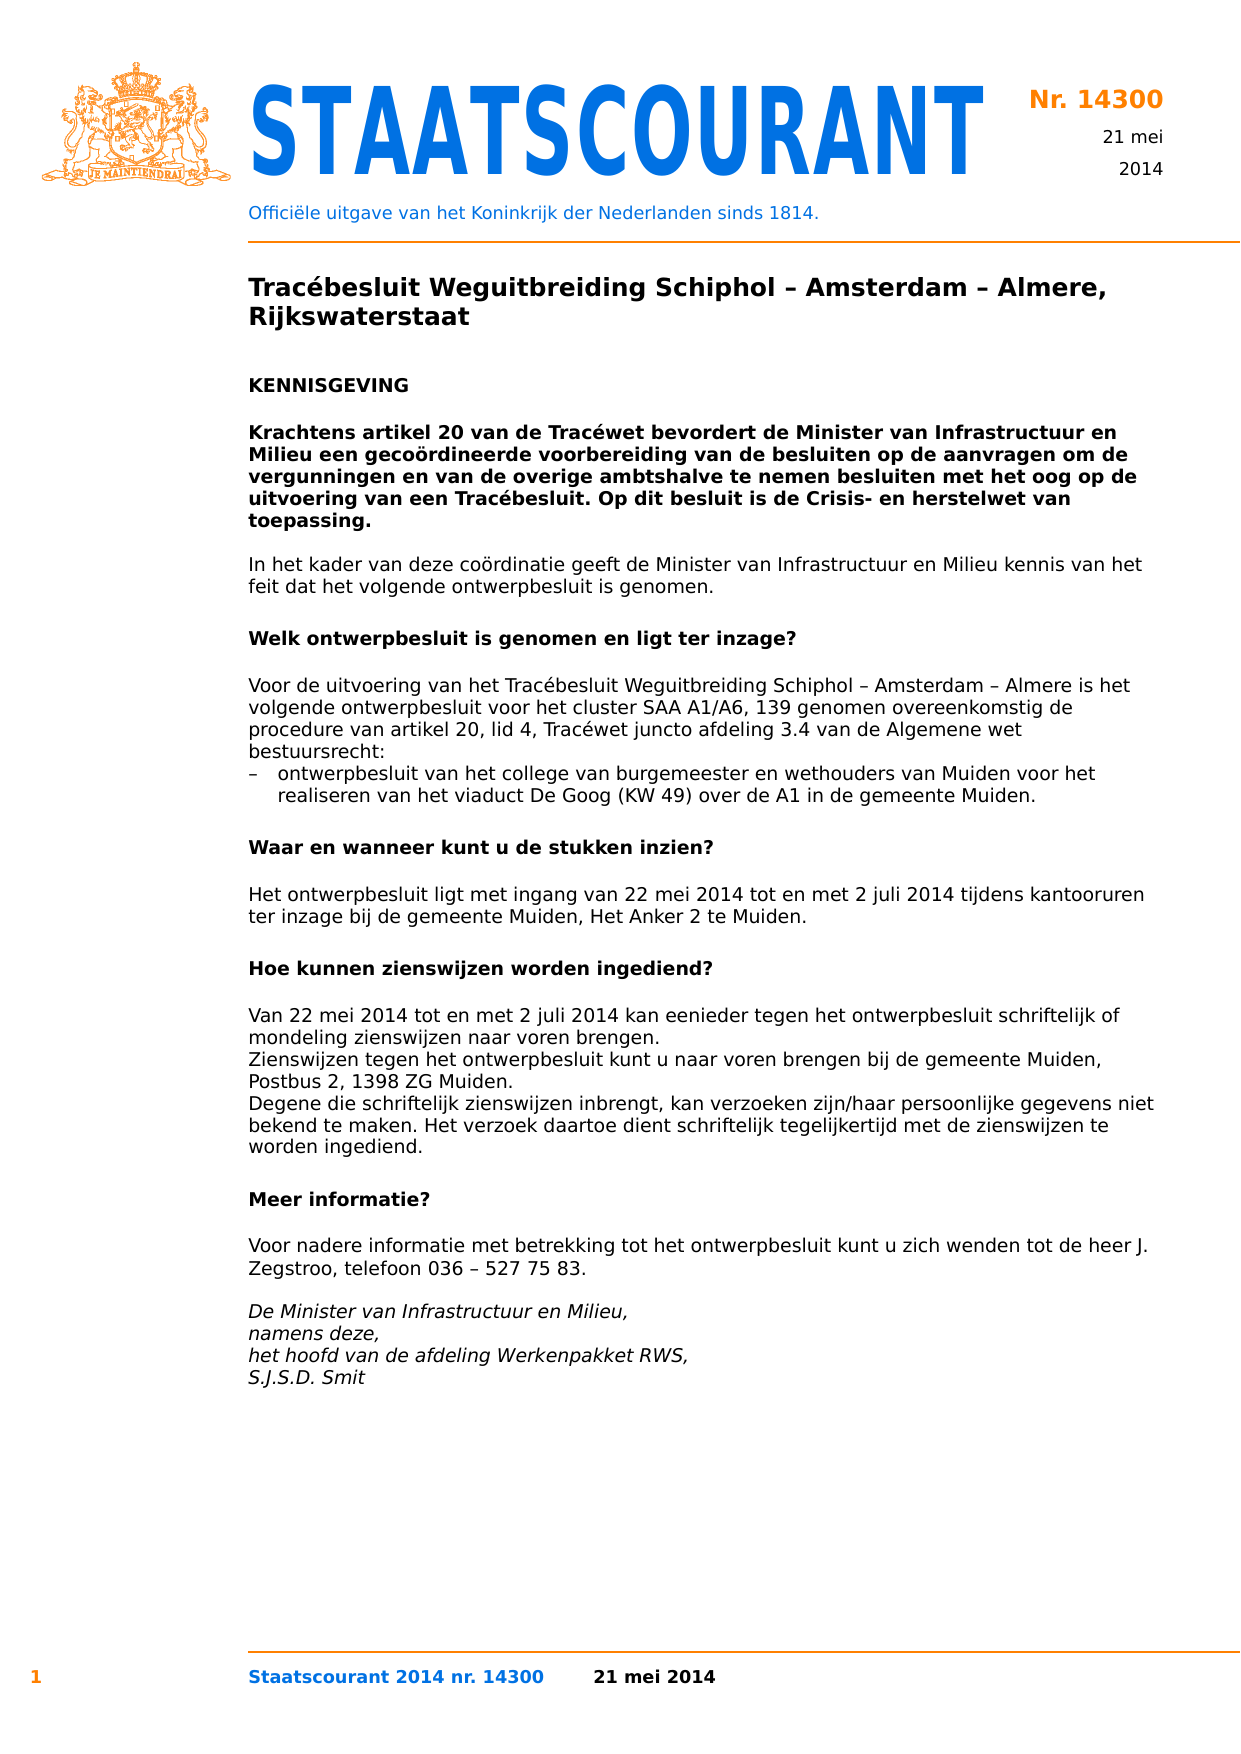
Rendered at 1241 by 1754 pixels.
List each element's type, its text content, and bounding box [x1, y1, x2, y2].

subtitle Hoe kunnen zienswijzen worden ingediend? [248, 958, 1163, 979]
text Van 22 mei 2014 tot en met 2 juli 2014 kan eenieder tegen het ontwerpbesluit schriftelijk of mondeling zienswijzen naar voren brengen. [248, 1004, 1163, 1048]
text – ontwerpbesluit van het college van burgemeester en wethouders van Muiden voor het realiseren van het viaduct De Goog (KW 49) over de A1 in de gemeente Muiden. [248, 763, 1163, 807]
table_header [25, 62, 248, 241]
text Degene die schriftelijk zienswijzen inbrengt, kan verzoeken zijn/haar persoonlijke gegevens niet bekend te maken. Het verzoek daartoe dient schriftelijk tegelijkertijd met de zienswijzen te worden ingediend. [248, 1092, 1163, 1158]
table_cell 2014 [998, 153, 1240, 203]
subtitle Tracébesluit Weguitbreiding Schiphol – Amsterdam – Almere, Rijkswaterstaat [248, 273, 1163, 331]
text Voor nadere informatie met betrekking tot het ontwerpbesluit kunt u zich wenden tot de heer J. Zegstroo, telefoon 036 – 527 75 83. [248, 1235, 1163, 1279]
subtitle KENNISGEVING [248, 375, 1163, 397]
text In het kader van deze coördinatie geeft de Minister van Infrastructuur en Milieu kennis van het feit dat het volgende ontwerpbesluit is genomen. [248, 554, 1163, 598]
table_cell 21 mei [998, 121, 1240, 153]
text De Minister van Infrastructuur en Milieu, namens deze, het hoofd van de afdeling Werkenpakket RWS, S.J.S.D. Smit [248, 1301, 1163, 1389]
text Zienswijzen tegen het ontwerpbesluit kunt u naar voren brengen bij de gemeente Muiden, Postbus 2, 1398 ZG Muiden. [248, 1048, 1163, 1092]
text Voor de uitvoering van het Tracébesluit Weguitbreiding Schiphol – Amsterdam – Almere is het volgende ontwerpbesluit voor het cluster SAA A1/A6, 139 genomen overeenkomstig de procedure van artikel 20, lid 4, Tracéwet juncto afdeling 3.4 van de Algemene wet bestuursrecht: [248, 675, 1163, 763]
text Krachtens artikel 20 van de Tracéwet bevordert de Minister van Infrastructuur en Milieu een gecoördineerde voorbereiding van de besluiten op de aanvragen om de vergunningen en van de overige ambtshalve te nemen besluiten met het oog op de uitvoering van een Tracébesluit. Op dit besluit is de Crisis- en herstelwet van toepassing. [248, 422, 1163, 532]
picture [41, 62, 231, 186]
subtitle Waar en wanneer kunt u de stukken inzien? [248, 837, 1163, 859]
table_header STAATSCOURANT [248, 62, 998, 203]
table_cell Officiële uitgave van het Koninkrijk der Nederlanden sinds 1814. [248, 203, 1240, 241]
subtitle Meer informatie? [248, 1188, 1163, 1210]
subtitle Welk ontwerpbesluit is genomen en ligt ter inzage? [248, 628, 1163, 650]
text Het ontwerpbesluit ligt met ingang van 22 mei 2014 tot en met 2 juli 2014 tijdens kantooruren ter inzage bij de gemeente Muiden, Het Anker 2 te Muiden. [248, 884, 1163, 928]
table_header Nr. 14300 [998, 62, 1240, 121]
